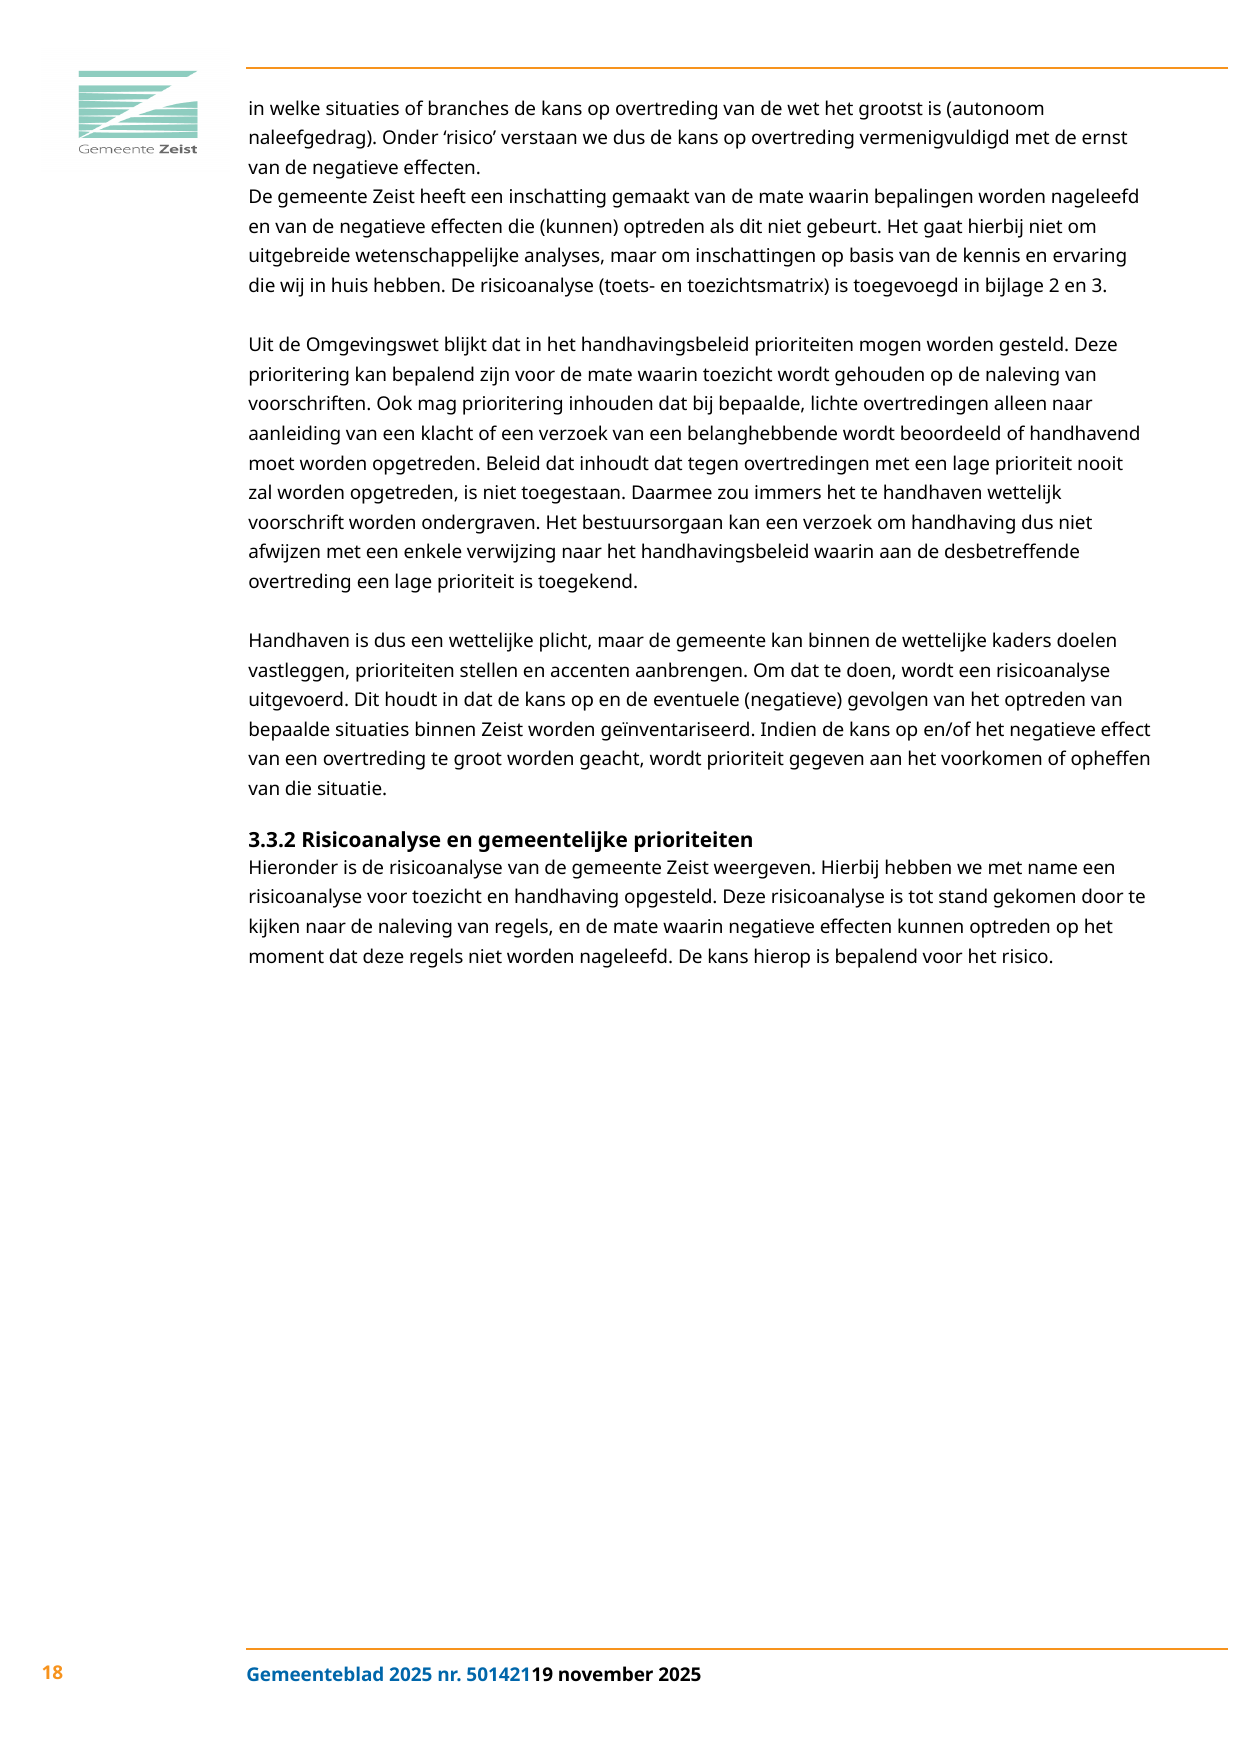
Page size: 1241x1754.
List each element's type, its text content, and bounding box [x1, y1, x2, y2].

text in welke situaties of branches de kans op overtreding van de wet het grootst is (autonoom naleefgedrag). Onder ‘risico’ verstaan we dus de kans op overtreding vermenigvuldigd met de ernst van de negatieve effecten. [248, 95, 1152, 180]
picture [41, 47, 231, 172]
text 3.3.2 Risicoanalyse en gemeentelijke prioriteiten [248, 826, 1152, 854]
text Handhaven is dus een wettelijke plicht, maar de gemeente kan binnen de wettelijke kaders doelen vastleggen, prioriteiten stellen en accenten aanbrengen. Om dat te doen, wordt een risicoanalyse uitgevoerd. Dit houdt in dat de kans op en de eventuele (negatieve) gevolgen van het optreden van bepaalde situaties binnen Zeist worden geïnventariseerd. Indien de kans op en/of het negatieve effect van een overtreding te groot worden geacht, wordt prioriteit gegeven aan het voorkomen of opheffen van die situatie. [248, 627, 1152, 801]
text De gemeente Zeist heeft een inschatting gemaakt van de mate waarin bepalingen worden nageleefd en van de negatieve effecten die (kunnen) optreden als dit niet gebeurt. Het gaat hierbij niet om uitgebreide wetenschappelijke analyses, maar om inschattingen op basis van de kennis en ervaring die wij in huis hebben. De risicoanalyse (toets- en toezichtsmatrix) is toegevoegd in bijlage 2 en 3. [248, 183, 1152, 298]
text Uit de Omgevingswet blijkt dat in het handhavingsbeleid prioriteiten mogen worden gesteld. Deze prioritering kan bepalend zijn voor de mate waarin toezicht wordt gehouden op de naleving van voorschriften. Ook mag prioritering inhouden dat bij bepaalde, lichte overtredingen alleen naar aanleiding van een klacht of een verzoek van een belanghebbende wordt beoordeeld of handhavend moet worden opgetreden. Beleid dat inhoudt dat tegen overtredingen met een lage prioriteit nooit zal worden opgetreden, is niet toegestaan. Daarmee zou immers het te handhaven wettelijk voorschrift worden ondergraven. Het bestuursorgaan kan een verzoek om handhaving dus niet afwijzen met een enkele verwijzing naar het handhavingsbeleid waarin aan de desbetreffende overtreding een lage prioriteit is toegekend. [248, 331, 1152, 594]
text Hieronder is de risicoanalyse van de gemeente Zeist weergeven. Hierbij hebben we met name een risicoanalyse voor toezicht en handhaving opgesteld. Deze risicoanalyse is tot stand gekomen door te kijken naar de naleving van regels, en de mate waarin negatieve effecten kunnen optreden op het moment dat deze regels niet worden nageleefd. De kans hierop is bepalend voor het risico. [248, 854, 1152, 968]
